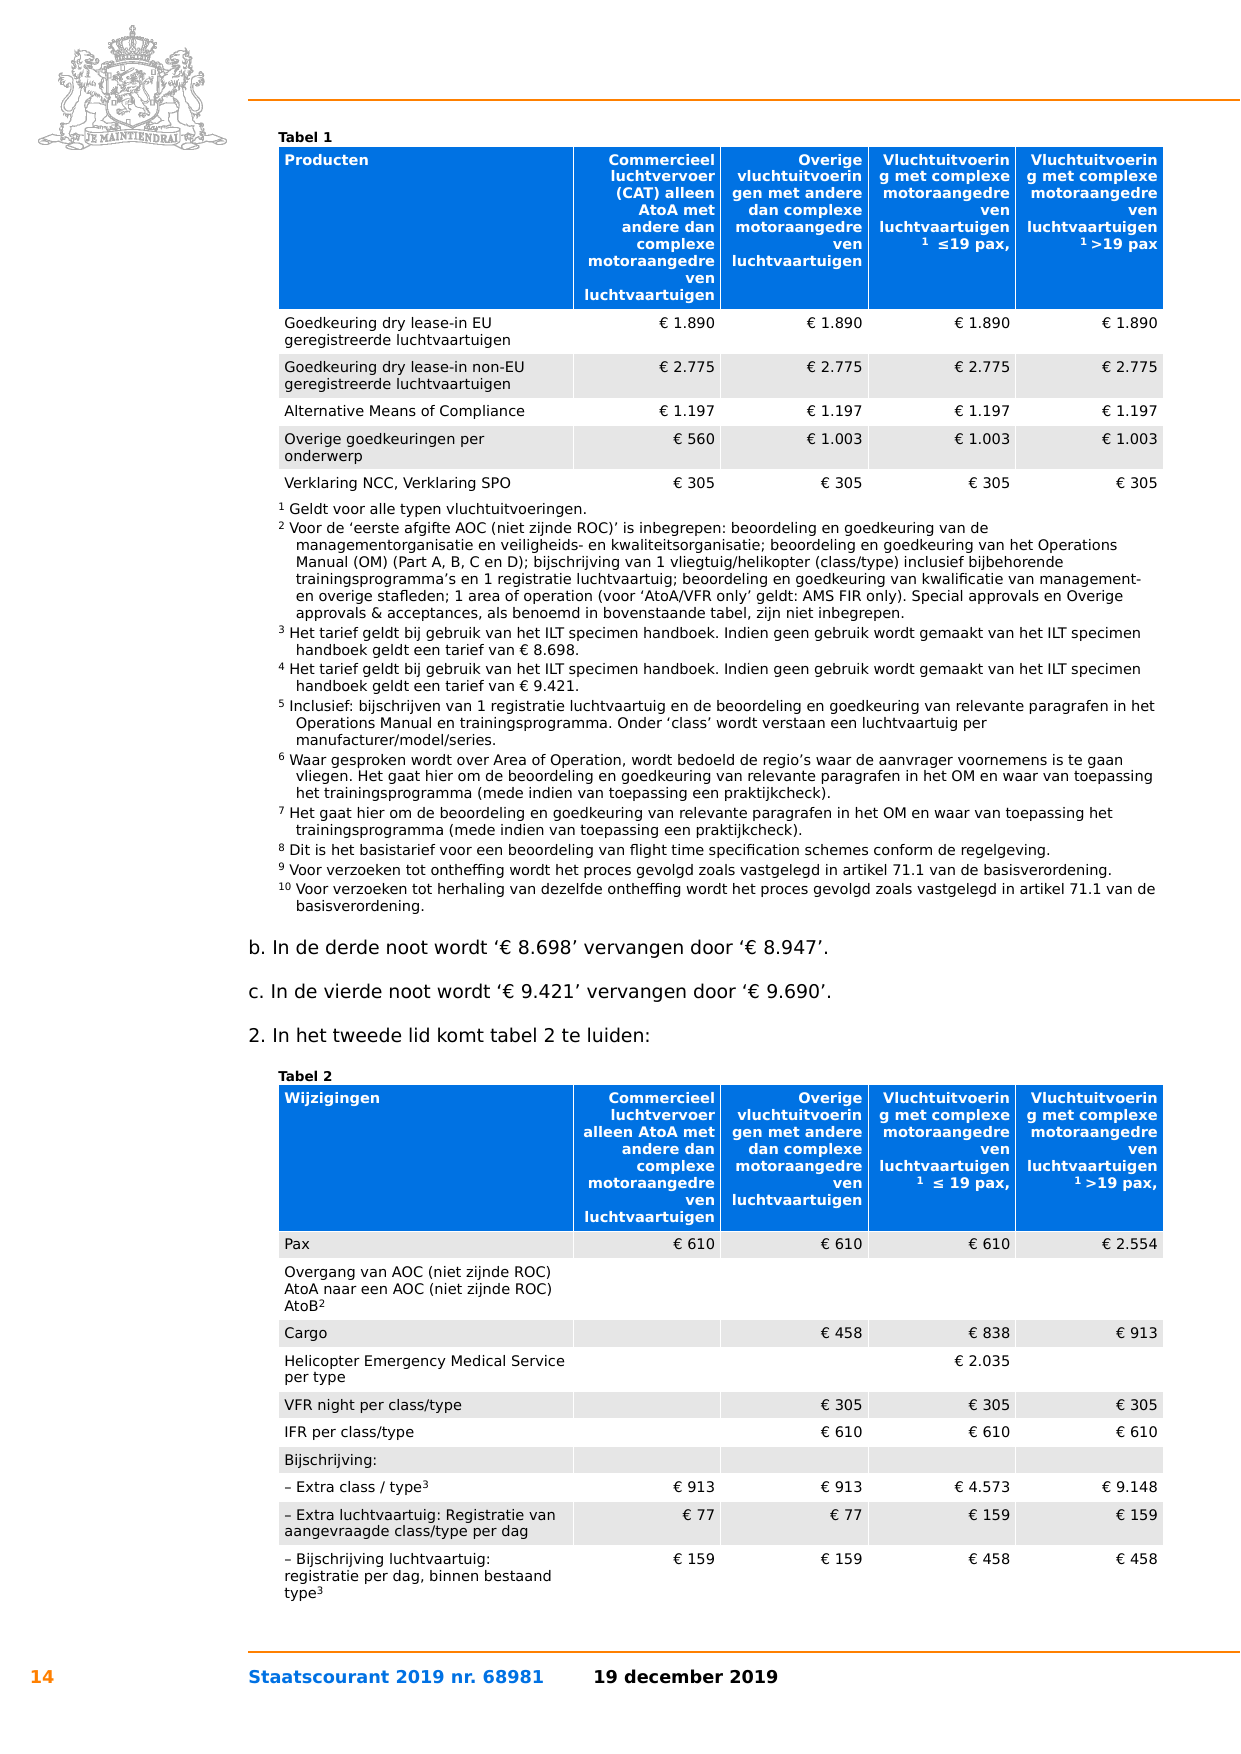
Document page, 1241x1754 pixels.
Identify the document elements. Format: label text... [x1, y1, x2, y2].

table_cell € 305 [574, 470, 720, 497]
table_cell € 610 [1016, 1420, 1163, 1446]
table_cell € 610 [574, 1232, 720, 1258]
table_cell € 1.003 [1016, 426, 1163, 469]
table_cell € 838 [869, 1320, 1015, 1347]
table_cell € 610 [721, 1232, 868, 1258]
table_cell € 305 [1016, 470, 1163, 497]
table_cell [1016, 1348, 1163, 1391]
table_cell [574, 1392, 720, 1418]
table_cell € 458 [1016, 1546, 1163, 1606]
table_cell € 913 [574, 1474, 720, 1501]
table_cell € 913 [721, 1474, 868, 1501]
table_cell Wijzigingen [279, 1085, 573, 1231]
table_cell € 2.775 [721, 354, 868, 398]
table_cell Alternative Means of Compliance [279, 399, 573, 425]
table_cell € 305 [869, 470, 1015, 497]
table_cell € 913 [1016, 1320, 1163, 1347]
table_cell € 1.003 [869, 426, 1015, 469]
table_cell € 2.775 [869, 354, 1015, 398]
table_cell Overige vluchtuitvoeringen met andere dan complexe motoraangedreven luchtvaartuigen [721, 1085, 868, 1231]
table_cell Vluchtuitvoering met complexe motoraangedreven luchtvaartuigen1>19 pax [1016, 147, 1163, 309]
table_cell € 610 [869, 1420, 1015, 1446]
table_cell € 159 [869, 1502, 1015, 1545]
table_cell € 2.775 [1016, 354, 1163, 398]
table_cell € 1.890 [869, 310, 1015, 353]
table_cell € 2.775 [574, 354, 720, 398]
table_cell € 77 [574, 1502, 720, 1545]
table_cell € 1.003 [721, 426, 868, 469]
table_cell € 305 [721, 470, 868, 497]
table_cell Producten [279, 147, 573, 309]
table_cell [574, 1259, 720, 1319]
table_cell [721, 1447, 868, 1473]
table_cell [1016, 1259, 1163, 1319]
table_cell € 458 [869, 1546, 1015, 1606]
table_cell € 305 [869, 1392, 1015, 1418]
table_cell [721, 1259, 868, 1319]
table_cell € 2.554 [1016, 1232, 1163, 1258]
table_cell IFR per class/type [279, 1420, 573, 1446]
table_cell € 159 [1016, 1502, 1163, 1545]
table_cell € 1.890 [574, 310, 720, 353]
table_header Tabel 2 [278, 1069, 1163, 1084]
text b. In de derde noot wordt ‘€ 8.698’ vervangen door ‘€ 8.947’. [248, 937, 1163, 959]
table_cell [574, 1447, 720, 1473]
table_cell Overige goedkeuringen per onderwerp [279, 426, 573, 469]
table_cell € 77 [721, 1502, 868, 1545]
table_cell – Extra luchtvaartuig: Registratie van aangevraagde class/type per dag [279, 1502, 573, 1545]
table_cell VFR night per class/type [279, 1392, 573, 1418]
table_cell € 458 [721, 1320, 868, 1347]
table_cell Vluchtuitvoering met complexe motoraangedreven luchtvaartuigen1>19 pax, [1016, 1085, 1163, 1231]
table_cell [574, 1348, 720, 1391]
text 2. In het tweede lid komt tabel 2 te luiden: [248, 1025, 1163, 1047]
table_header Tabel 1 [278, 130, 1163, 146]
table_cell [721, 1348, 868, 1391]
table_cell Vluchtuitvoering met complexe motoraangedreven luchtvaartuigen1 ≤ 19 pax, [869, 1085, 1015, 1231]
table_cell – Bijschrijving luchtvaartuig: registratie per dag, binnen bestaand type3 [279, 1546, 573, 1606]
table_cell € 4.573 [869, 1474, 1015, 1501]
table_cell [869, 1259, 1015, 1319]
table_cell 1 Geldt voor alle typen vluchtuitvoeringen. 2 Voor de ‘eerste afgifte AOC (niet zijnde ROC)’ is inbegrepen: beoordeling en goedkeuring van de managementorganisatie en veiligheids- en kwaliteitsorganisatie; beoordeling en goedkeuring van het Operations Manual (OM) (Part A, B, C en D); bijschrijving van 1 vliegtuig/helikopter (class/type) inclusief bijbehorende trainingsprogramma’s en 1 registratie luchtvaartuig; beoordeling en goedkeuring van kwalificatie van management- en overige stafleden; 1 area of operation (voor ‘AtoA/VFR only’ geldt: AMS FIR only). Special approvals en Overige approvals & acceptances, als benoemd in bovenstaande tabel, zijn niet inbegrepen. 3 Het tarief geldt bij gebruik van het ILT specimen handboek. Indien geen gebruik wordt gemaakt van het ILT specimen handboek geldt een tarief van € 8.698. 4 Het tarief geldt bij gebruik van het ILT specimen handboek. Indien geen gebruik wordt gemaakt van het ILT specimen handboek geldt een tarief van € 9.421. 5 Inclusief: bijschrijven van 1 registratie luchtvaartuig en de beoordeling en goedkeuring van relevante paragrafen in het Operations Manual en trainingsprogramma. Onder ‘class’ wordt verstaan een luchtvaartuig per manufacturer/model/series. 6 Waar gesproken wordt over Area of Operation, wordt bedoeld de regio’s waar de aanvrager voornemens is te gaan vliegen. Het gaat hier om de beoordeling en goedkeuring van relevante paragrafen in het OM en waar van toepassing het trainingsprogramma (mede indien van toepassing een praktijkcheck). 7 Het gaat hier om de beoordeling en goedkeuring van relevante paragrafen in het OM en waar van toepassing het trainingsprogramma (mede indien van toepassing een praktijkcheck). 8 Dit is het basistarief voor een beoordeling van flight time specification schemes conform de regelgeving. 9 Voor verzoeken tot ontheffing wordt het proces gevolgd zoals vastgelegd in artikel 71.1 van de basisverordening. 10 Voor verzoeken tot herhaling van dezelfde ontheffing wordt het proces gevolgd zoals vastgelegd in artikel 71.1 van de basisverordening. [278, 498, 1163, 915]
table_cell € 159 [574, 1546, 720, 1606]
table_cell [574, 1420, 720, 1446]
table_cell € 1.197 [869, 399, 1015, 425]
table_cell € 610 [721, 1420, 868, 1446]
table_cell Helicopter Emergency Medical Service per type [279, 1348, 573, 1391]
table_cell [1016, 1447, 1163, 1473]
table_cell € 159 [721, 1546, 868, 1606]
table_cell Goedkeuring dry lease-in EU geregistreerde luchtvaartuigen [279, 310, 573, 353]
picture [38, 25, 227, 150]
table_cell Pax [279, 1232, 573, 1258]
table_cell € 610 [869, 1232, 1015, 1258]
table_cell € 1.197 [1016, 399, 1163, 425]
table_cell € 305 [721, 1392, 868, 1418]
table_cell Goedkeuring dry lease-in non-EU geregistreerde luchtvaartuigen [279, 354, 573, 398]
table_cell Overige vluchtuitvoeringen met andere dan complexe motoraangedreven luchtvaartuigen [721, 147, 868, 309]
table_cell [574, 1320, 720, 1347]
text c. In de vierde noot wordt ‘€ 9.421’ vervangen door ‘€ 9.690’. [248, 981, 1163, 1003]
table_cell € 305 [1016, 1392, 1163, 1418]
table_cell € 1.890 [1016, 310, 1163, 353]
table_cell Cargo [279, 1320, 573, 1347]
table_cell [869, 1447, 1015, 1473]
table_cell € 560 [574, 426, 720, 469]
table_cell – Extra class / type3 [279, 1474, 573, 1501]
table_cell € 9.148 [1016, 1474, 1163, 1501]
table_cell € 1.890 [721, 310, 868, 353]
table_cell Overgang van AOC (niet zijnde ROC) AtoA naar een AOC (niet zijnde ROC) AtoB2 [279, 1259, 573, 1319]
table_cell € 1.197 [574, 399, 720, 425]
table_cell Bijschrijving: [279, 1447, 573, 1473]
table_cell Verklaring NCC, Verklaring SPO [279, 470, 573, 497]
table_cell € 2.035 [869, 1348, 1015, 1391]
table_cell Vluchtuitvoering met complexe motoraangedreven luchtvaartuigen1 ≤19 pax, [869, 147, 1015, 309]
table_cell Commercieel luchtvervoer alleen AtoA met andere dan complexe motoraangedreven luchtvaartuigen [574, 1085, 720, 1231]
table_cell € 1.197 [721, 399, 868, 425]
table_cell Commercieel luchtvervoer (CAT) alleen AtoA met andere dan complexe motoraangedreven luchtvaartuigen [574, 147, 720, 309]
